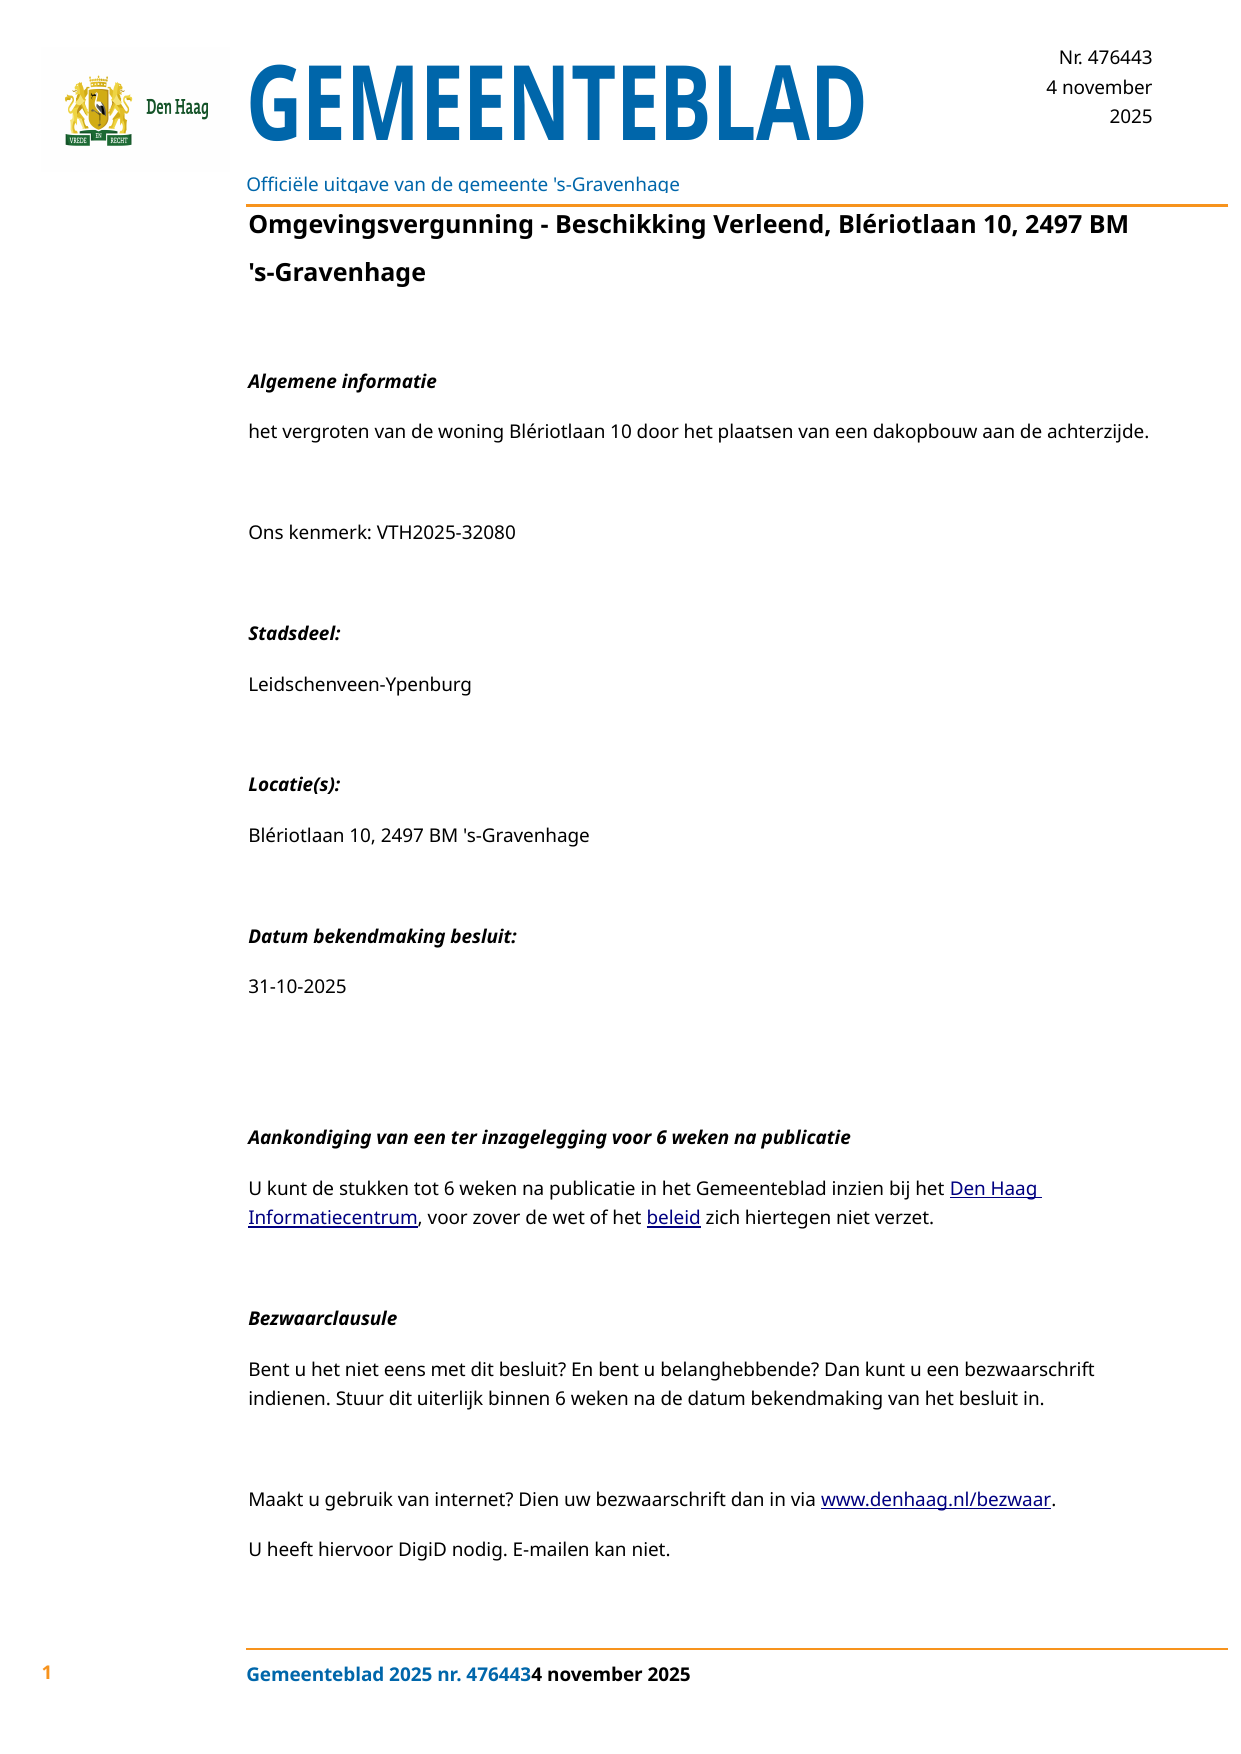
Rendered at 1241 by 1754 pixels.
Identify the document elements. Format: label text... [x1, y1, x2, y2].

text het vergroten van de woning Blériotlaan 10 door het plaatsen van een dakopbouw aan de achterzijde. [248, 419, 1152, 444]
text Leidschenveen-Ypenburg [248, 671, 1152, 697]
text Locatie(s): [248, 772, 1152, 797]
text Ons kenmerk: VTH2025-32080 [248, 519, 1152, 545]
picture [41, 47, 231, 172]
text Blériotlaan 10, 2497 BM 's-Gravenhage [248, 822, 1152, 848]
text Datum bekendmaking besluit: [248, 923, 1152, 949]
text 31-10-2025 [248, 973, 1152, 999]
text Stadsdeel: [248, 620, 1152, 646]
text U heeft hiervoor DigiD nodig. E-mailen kan niet. [248, 1537, 1152, 1562]
text Bezwaarclausule [248, 1305, 1152, 1331]
text U kunt de stukken tot 6 weken na publicatie in het Gemeenteblad inzien bij het Den Haag Informatiecentrum, voor zover de wet of het beleid zich hiertegen niet verzet. [248, 1175, 1152, 1230]
text Algemene informatie [248, 368, 1152, 394]
text Bent u het niet eens met dit besluit? En bent u belanghebbende? Dan kunt u een bezwaarschrift indienen. Stuur dit uiterlijk binnen 6 weken na de datum bekendmaking van het besluit in. [248, 1356, 1152, 1411]
text Maakt u gebruik van internet? Dien uw bezwaarschrift dan in via www.denhaag.nl/bezwaar. [248, 1486, 1152, 1512]
text Omgevingsvergunning - Beschikking Verleend, Blériotlaan 10, 2497 BM 's-Gravenhage [248, 207, 1152, 288]
text Aankondiging van een ter inzagelegging voor 6 weken na publicatie [248, 1124, 1152, 1150]
